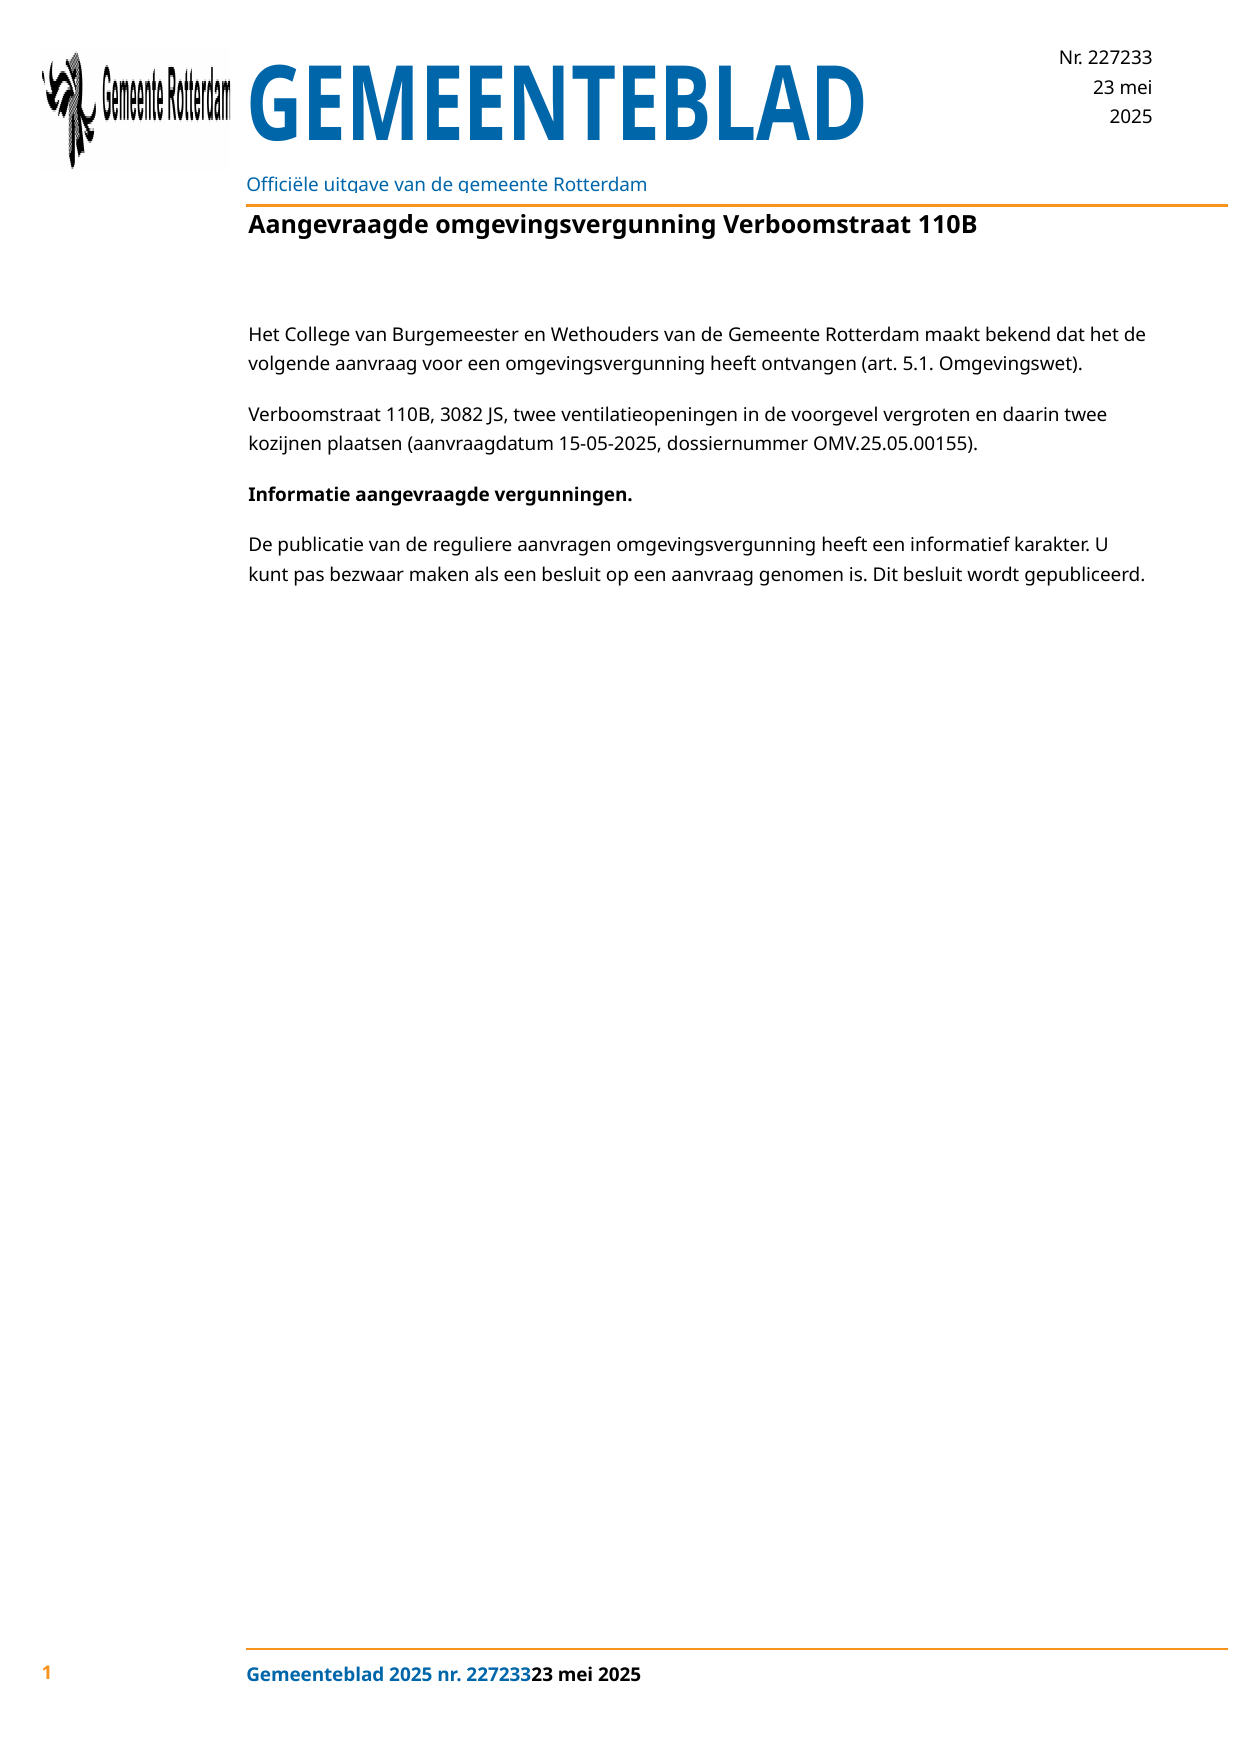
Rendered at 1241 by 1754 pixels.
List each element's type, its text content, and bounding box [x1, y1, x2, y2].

text Het College van Burgemeester en Wethouders van de Gemeente Rotterdam maakt bekend dat het de volgende aanvraag voor een omgevingsvergunning heeft ontvangen (art. 5.1. Omgevingswet). [248, 321, 1152, 376]
text De publicatie van de reguliere aanvragen omgevingsvergunning heeft een informatief karakter. U kunt pas bezwaar maken als een besluit op een aanvraag genomen is. Dit besluit wordt gepubliceerd. [248, 531, 1152, 586]
text Aangevraagde omgevingsvergunning Verboomstraat 110B [248, 207, 1152, 241]
text Informatie aangevraagde vergunningen. [248, 481, 1152, 506]
picture [41, 47, 231, 172]
text Verboomstraat 110B, 3082 JS, twee ventilatieopeningen in de voorgevel vergroten en daarin twee kozijnen plaatsen (aanvraagdatum 15-05-2025, dossiernummer OMV.25.05.00155). [248, 401, 1152, 456]
